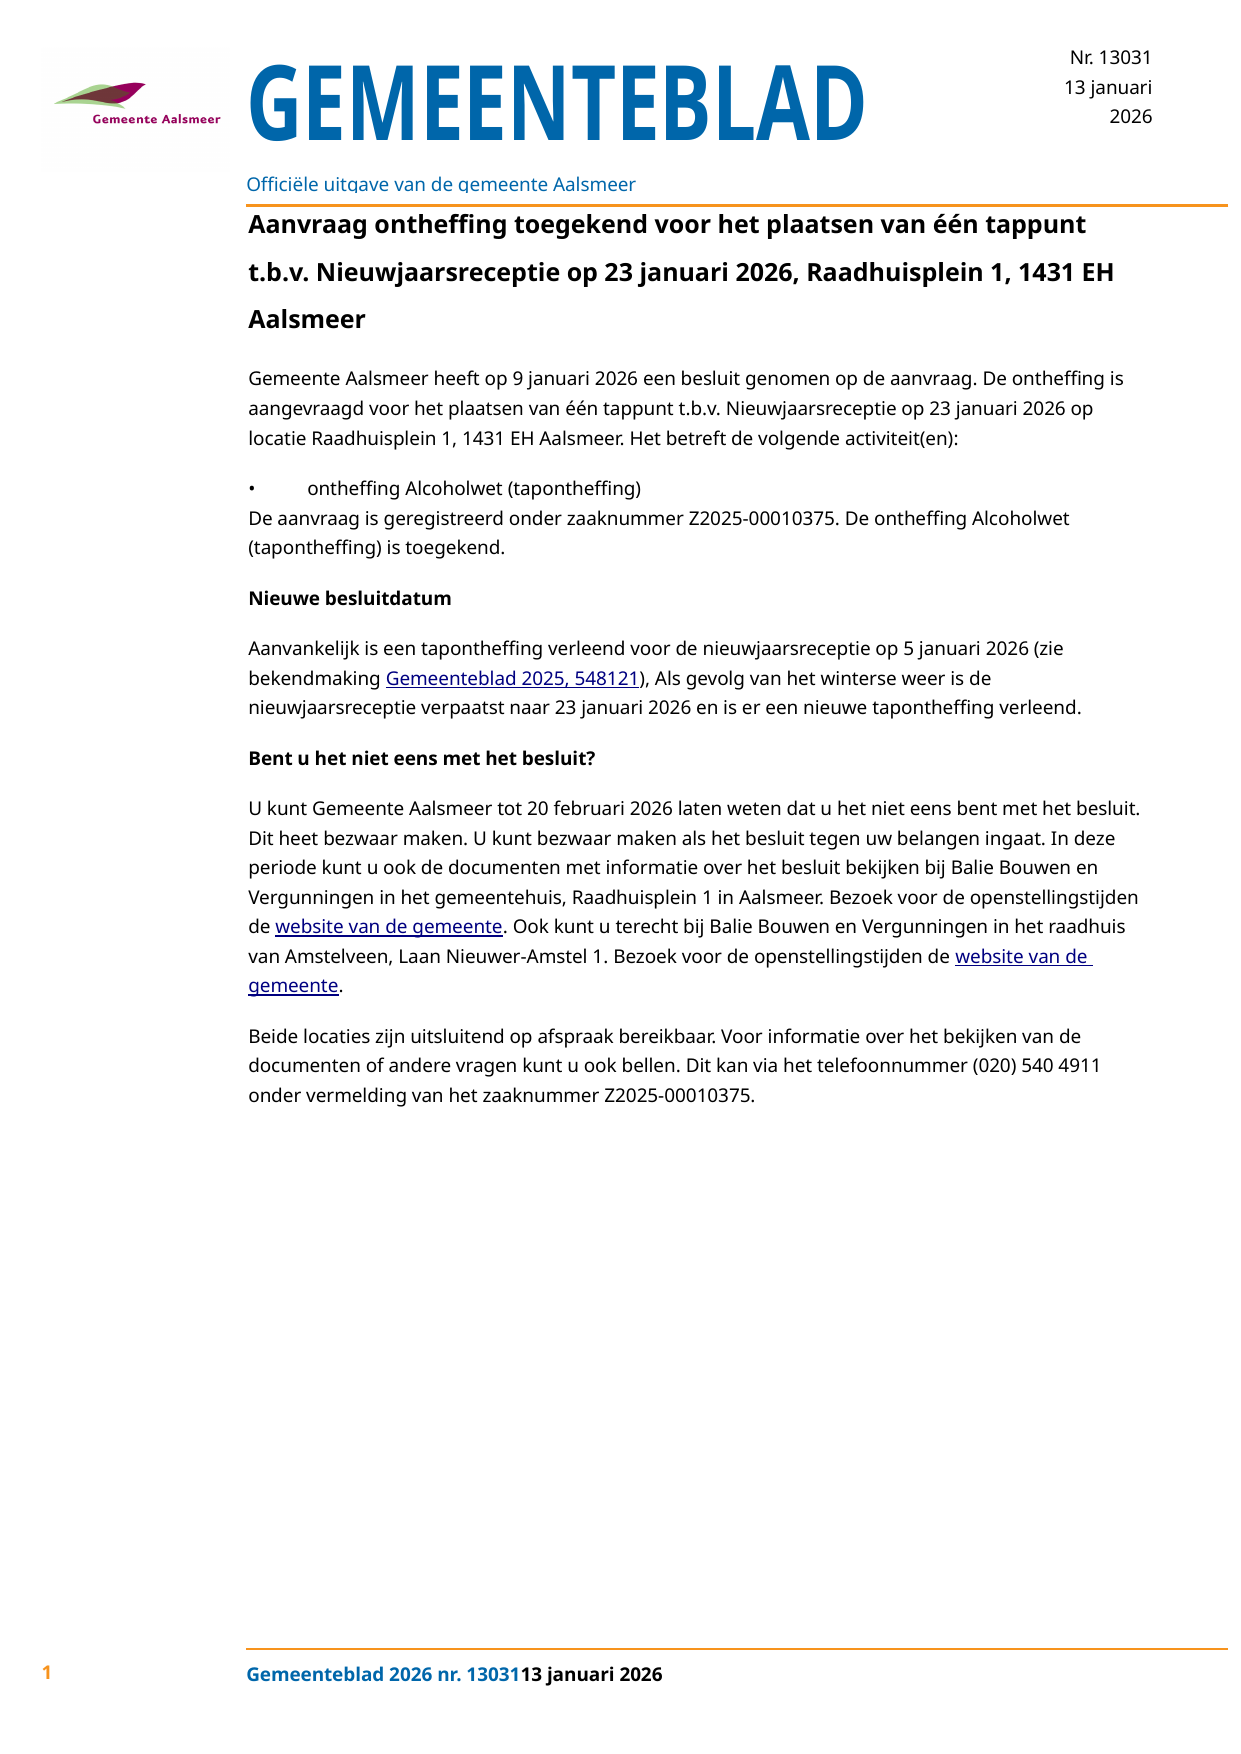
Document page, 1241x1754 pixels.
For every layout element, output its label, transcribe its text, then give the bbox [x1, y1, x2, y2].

text De aanvraag is geregistreerd onder zaaknummer Z2025-00010375. De ontheffing Alcoholwet (tapontheffing) is toegekend. [248, 505, 1152, 560]
list ontheffing Alcoholwet (tapontheffing) [248, 475, 1152, 501]
text Aanvraag ontheffing toegekend voor het plaatsen van één tappunt t.b.v. Nieuwjaarsreceptie op 23 januari 2026, Raadhuisplein 1, 1431 EH Aalsmeer [248, 207, 1152, 336]
text Bent u het niet eens met het besluit? [248, 745, 1152, 770]
text Beide locaties zijn uitsluitend op afspraak bereikbaar. Voor informatie over het bekijken van de documenten of andere vragen kunt u ook bellen. Dit kan via het telefoonnummer (020) 540 4911 onder vermelding van het zaaknummer Z2025-00010375. [248, 1023, 1152, 1108]
text U kunt Gemeente Aalsmeer tot 20 februari 2026 laten weten dat u het niet eens bent met het besluit. Dit heet bezwaar maken. U kunt bezwaar maken als het besluit tegen uw belangen ingaat. In deze periode kunt u ook de documenten met informatie over het besluit bekijken bij Balie Bouwen en Vergunningen in het gemeentehuis, Raadhuisplein 1 in Aalsmeer. Bezoek voor de openstellingstijden de website van de gemeente. Ook kunt u terecht bij Balie Bouwen en Vergunningen in het raadhuis van Amstelveen, Laan Nieuwer-Amstel 1. Bezoek voor de openstellingstijden de website van de gemeente. [248, 795, 1152, 998]
text Aanvankelijk is een tapontheffing verleend voor de nieuwjaarsreceptie op 5 januari 2026 (zie bekendmaking Gemeenteblad 2025, 548121), Als gevolg van het winterse weer is de nieuwjaarsreceptie verpaatst naar 23 januari 2026 en is er een nieuwe tapontheffing verleend. [248, 635, 1152, 720]
text Nieuwe besluitdatum [248, 585, 1152, 610]
text Gemeente Aalsmeer heeft op 9 januari 2026 een besluit genomen op de aanvraag. De ontheffing is aangevraagd voor het plaatsen van één tappunt t.b.v. Nieuwjaarsreceptie op 23 januari 2026 op locatie Raadhuisplein 1, 1431 EH Aalsmeer. Het betreft de volgende activiteit(en): [248, 366, 1152, 450]
picture [41, 47, 231, 172]
